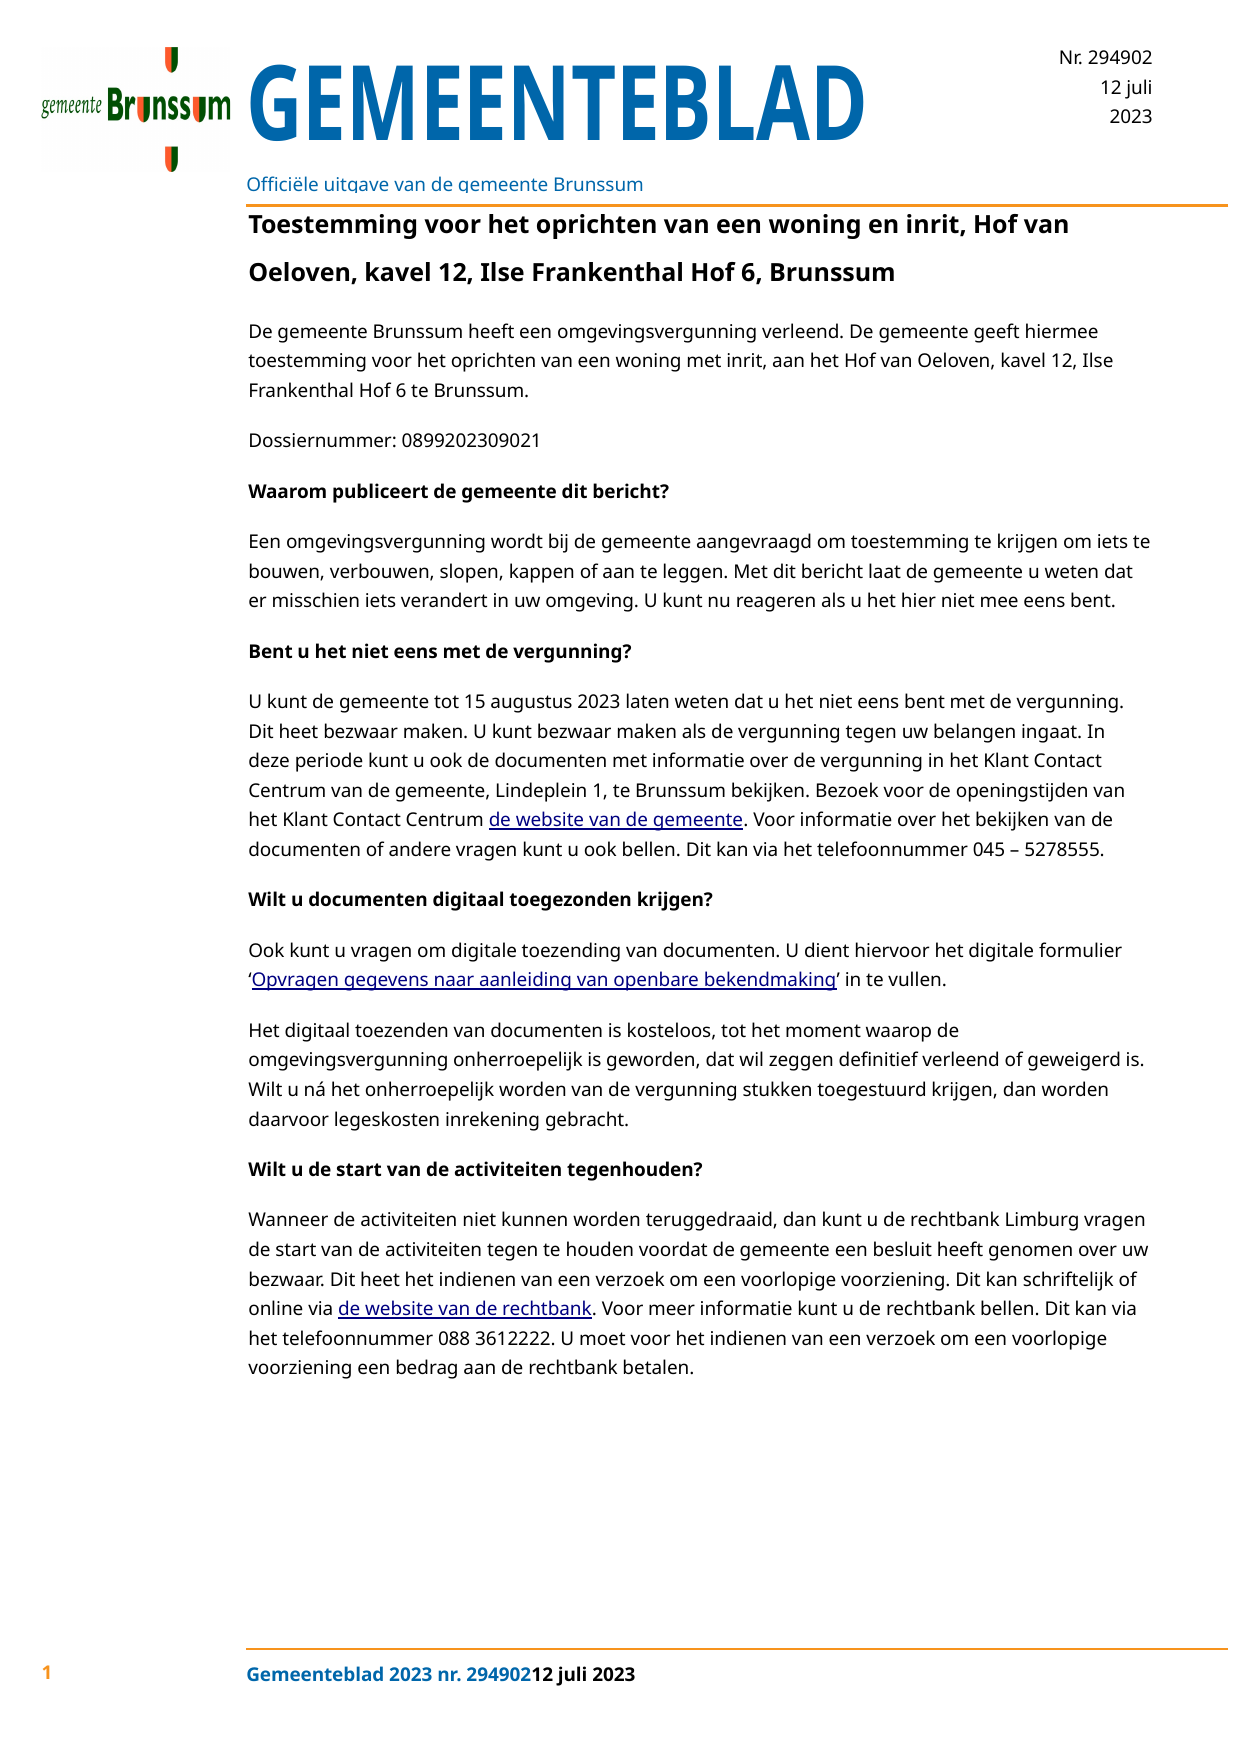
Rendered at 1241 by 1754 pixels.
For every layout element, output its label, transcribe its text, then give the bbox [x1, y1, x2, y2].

text Wanneer de activiteiten niet kunnen worden teruggedraaid, dan kunt u de rechtbank Limburg vragen de start van de activiteiten tegen te houden voordat de gemeente een besluit heeft genomen over uw bezwaar. Dit heet het indienen van een verzoek om een voorlopige voorziening. Dit kan schriftelijk of online via de website van de rechtbank. Voor meer informatie kunt u de rechtbank bellen. Dit kan via het telefoonnummer 088 3612222. U moet voor het indienen van een verzoek om een voorlopige voorziening een bedrag aan de rechtbank betalen. [248, 1207, 1152, 1380]
text U kunt de gemeente tot 15 augustus 2023 laten weten dat u het niet eens bent met de vergunning. Dit heet bezwaar maken. U kunt bezwaar maken als de vergunning tegen uw belangen ingaat. In deze periode kunt u ook de documenten met informatie over de vergunning in het Klant Contact Centrum van de gemeente, Lindeplein 1, te Brunssum bekijken. Bezoek voor de openingstijden van het Klant Contact Centrum de website van de gemeente. Voor informatie over het bekijken van de documenten of andere vragen kunt u ook bellen. Dit kan via het telefoonnummer 045 – 5278555. [248, 688, 1152, 862]
text Wilt u de start van de activiteiten tegenhouden? [248, 1156, 1152, 1182]
text Ook kunt u vragen om digitale toezending van documenten. U dient hiervoor het digitale formulier ‘Opvragen gegevens naar aanleiding van openbare bekendmaking’ in te vullen. [248, 937, 1152, 992]
text Het digitaal toezenden van documenten is kosteloos, tot het moment waarop de omgevingsvergunning onherroepelijk is geworden, dat wil zeggen definitief verleend of geweigerd is. Wilt u ná het onherroepelijk worden van de vergunning stukken toegestuurd krijgen, dan worden daarvoor legeskosten inrekening gebracht. [248, 1017, 1152, 1132]
text Wilt u documenten digitaal toegezonden krijgen? [248, 887, 1152, 912]
text Toestemming voor het oprichten van een woning en inrit, Hof van Oeloven, kavel 12, Ilse Frankenthal Hof 6, Brunssum [248, 207, 1152, 288]
text Waarom publiceert de gemeente dit bericht? [248, 478, 1152, 504]
text Dossiernummer: 0899202309021 [248, 427, 1152, 453]
text Bent u het niet eens met de vergunning? [248, 638, 1152, 664]
text De gemeente Brunssum heeft een omgevingsvergunning verleend. De gemeente geeft hiermee toestemming voor het oprichten van een woning met inrit, aan het Hof van Oeloven, kavel 12, Ilse Frankenthal Hof 6 te Brunssum. [248, 318, 1152, 403]
picture [41, 47, 231, 172]
text Een omgevingsvergunning wordt bij de gemeente aangevraagd om toestemming te krijgen om iets te bouwen, verbouwen, slopen, kappen of aan te leggen. Met dit bericht laat de gemeente u weten dat er misschien iets verandert in uw omgeving. U kunt nu reageren als u het hier niet mee eens bent. [248, 528, 1152, 613]
